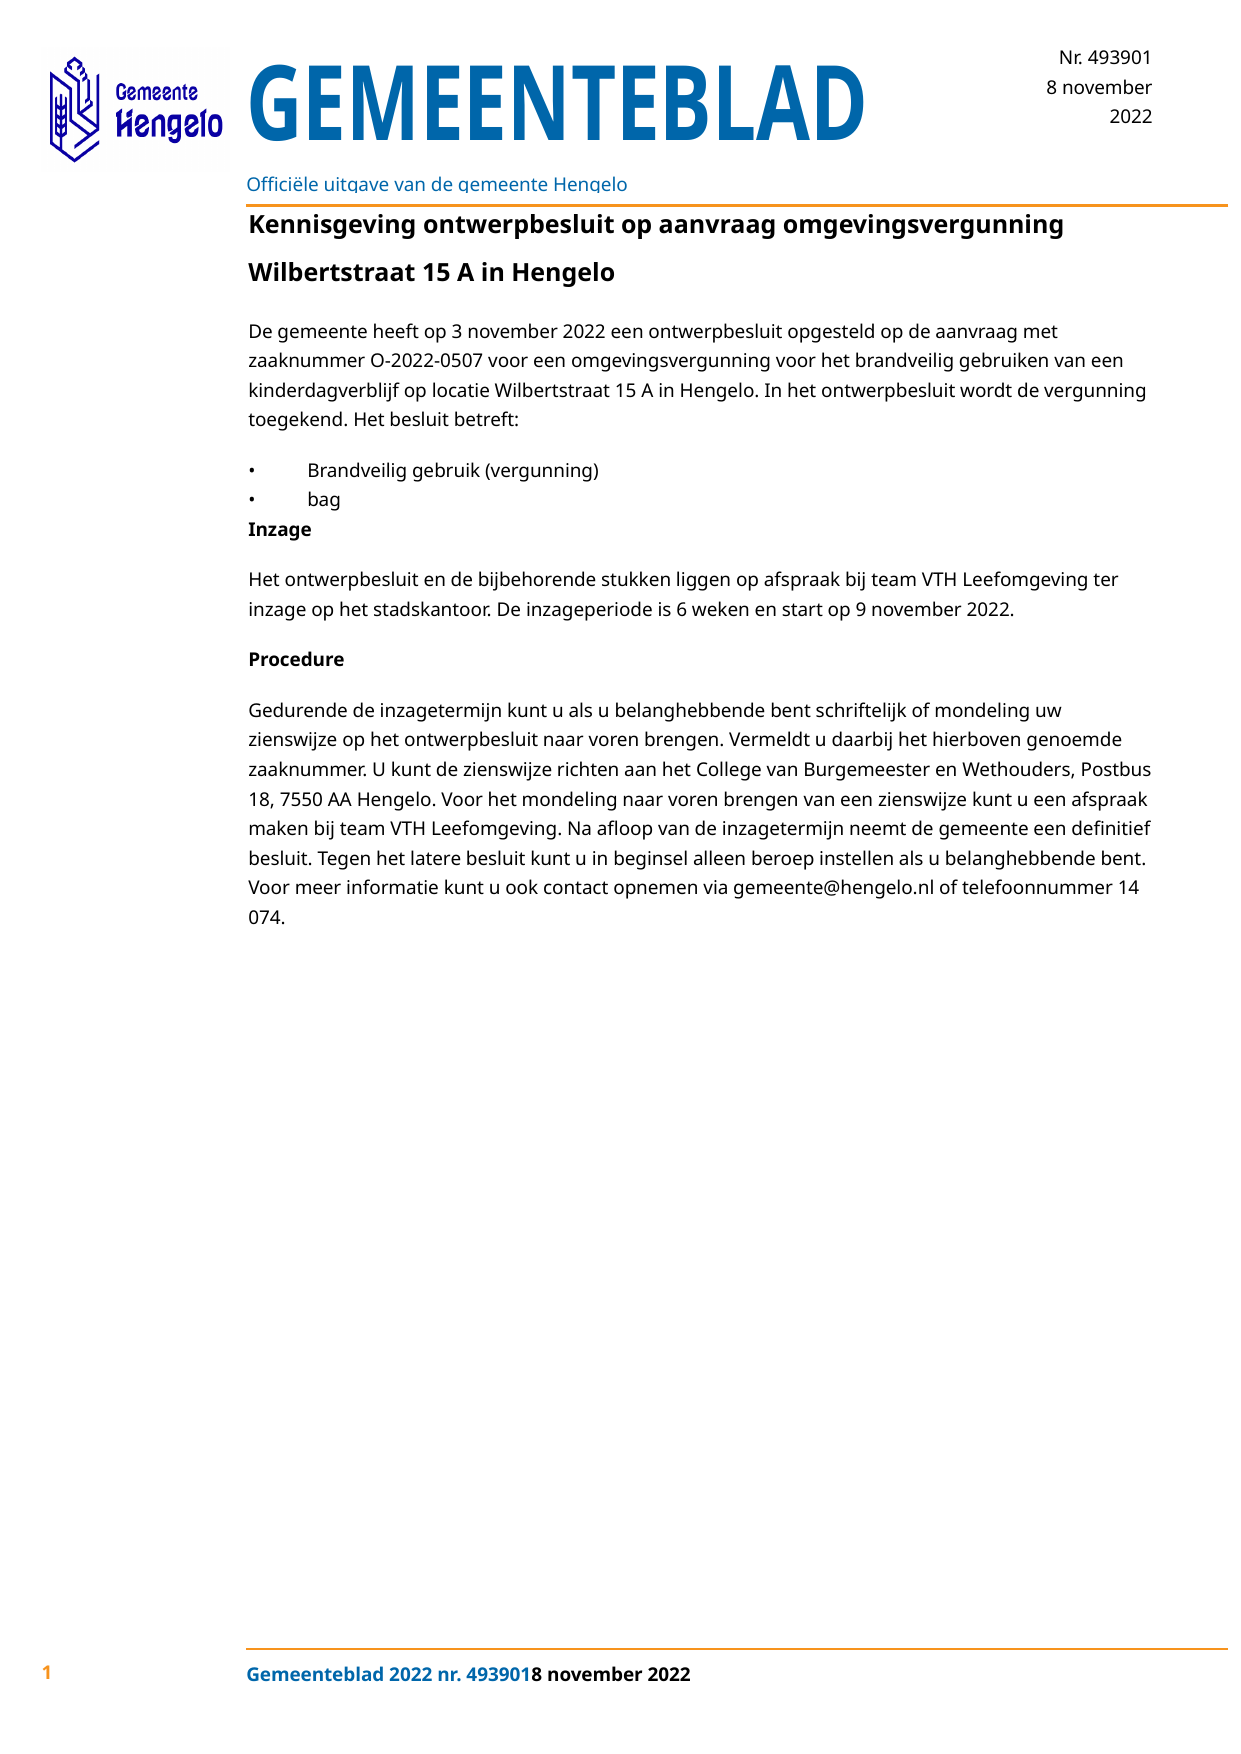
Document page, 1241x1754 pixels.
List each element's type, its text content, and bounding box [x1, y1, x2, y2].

list bag [248, 487, 1152, 512]
text Inzage [248, 516, 1152, 542]
text Procedure [248, 647, 1152, 672]
text Het ontwerpbesluit en de bijbehorende stukken liggen op afspraak bij team VTH Leefomgeving ter inzage op het stadskantoor. De inzageperiode is 6 weken en start op 9 november 2022. [248, 567, 1152, 622]
picture [41, 47, 231, 172]
text De gemeente heeft op 3 november 2022 een ontwerpbesluit opgesteld op de aanvraag met zaaknummer O-2022-0507 voor een omgevingsvergunning voor het brandveilig gebruiken van een kinderdagverblijf op locatie Wilbertstraat 15 A in Hengelo. In het ontwerpbesluit wordt de vergunning toegekend. Het besluit betreft: [248, 318, 1152, 432]
text Kennisgeving ontwerpbesluit op aanvraag omgevingsvergunning Wilbertstraat 15 A in Hengelo [248, 207, 1152, 288]
list Brandveilig gebruik (vergunning) [248, 457, 1152, 483]
text Gedurende de inzagetermijn kunt u als u belanghebbende bent schriftelijk of mondeling uw zienswijze op het ontwerpbesluit naar voren brengen. Vermeldt u daarbij het hierboven genoemde zaaknummer. U kunt de zienswijze richten aan het College van Burgemeester en Wethouders, Postbus 18, 7550 AA Hengelo. Voor het mondeling naar voren brengen van een zienswijze kunt u een afspraak maken bij team VTH Leefomgeving. Na afloop van de inzagetermijn neemt de gemeente een definitief besluit. Tegen het latere besluit kunt u in beginsel alleen beroep instellen als u belanghebbende bent. Voor meer informatie kunt u ook contact opnemen via gemeente@hengelo.nl of telefoonnummer 14 074. [248, 697, 1152, 930]
